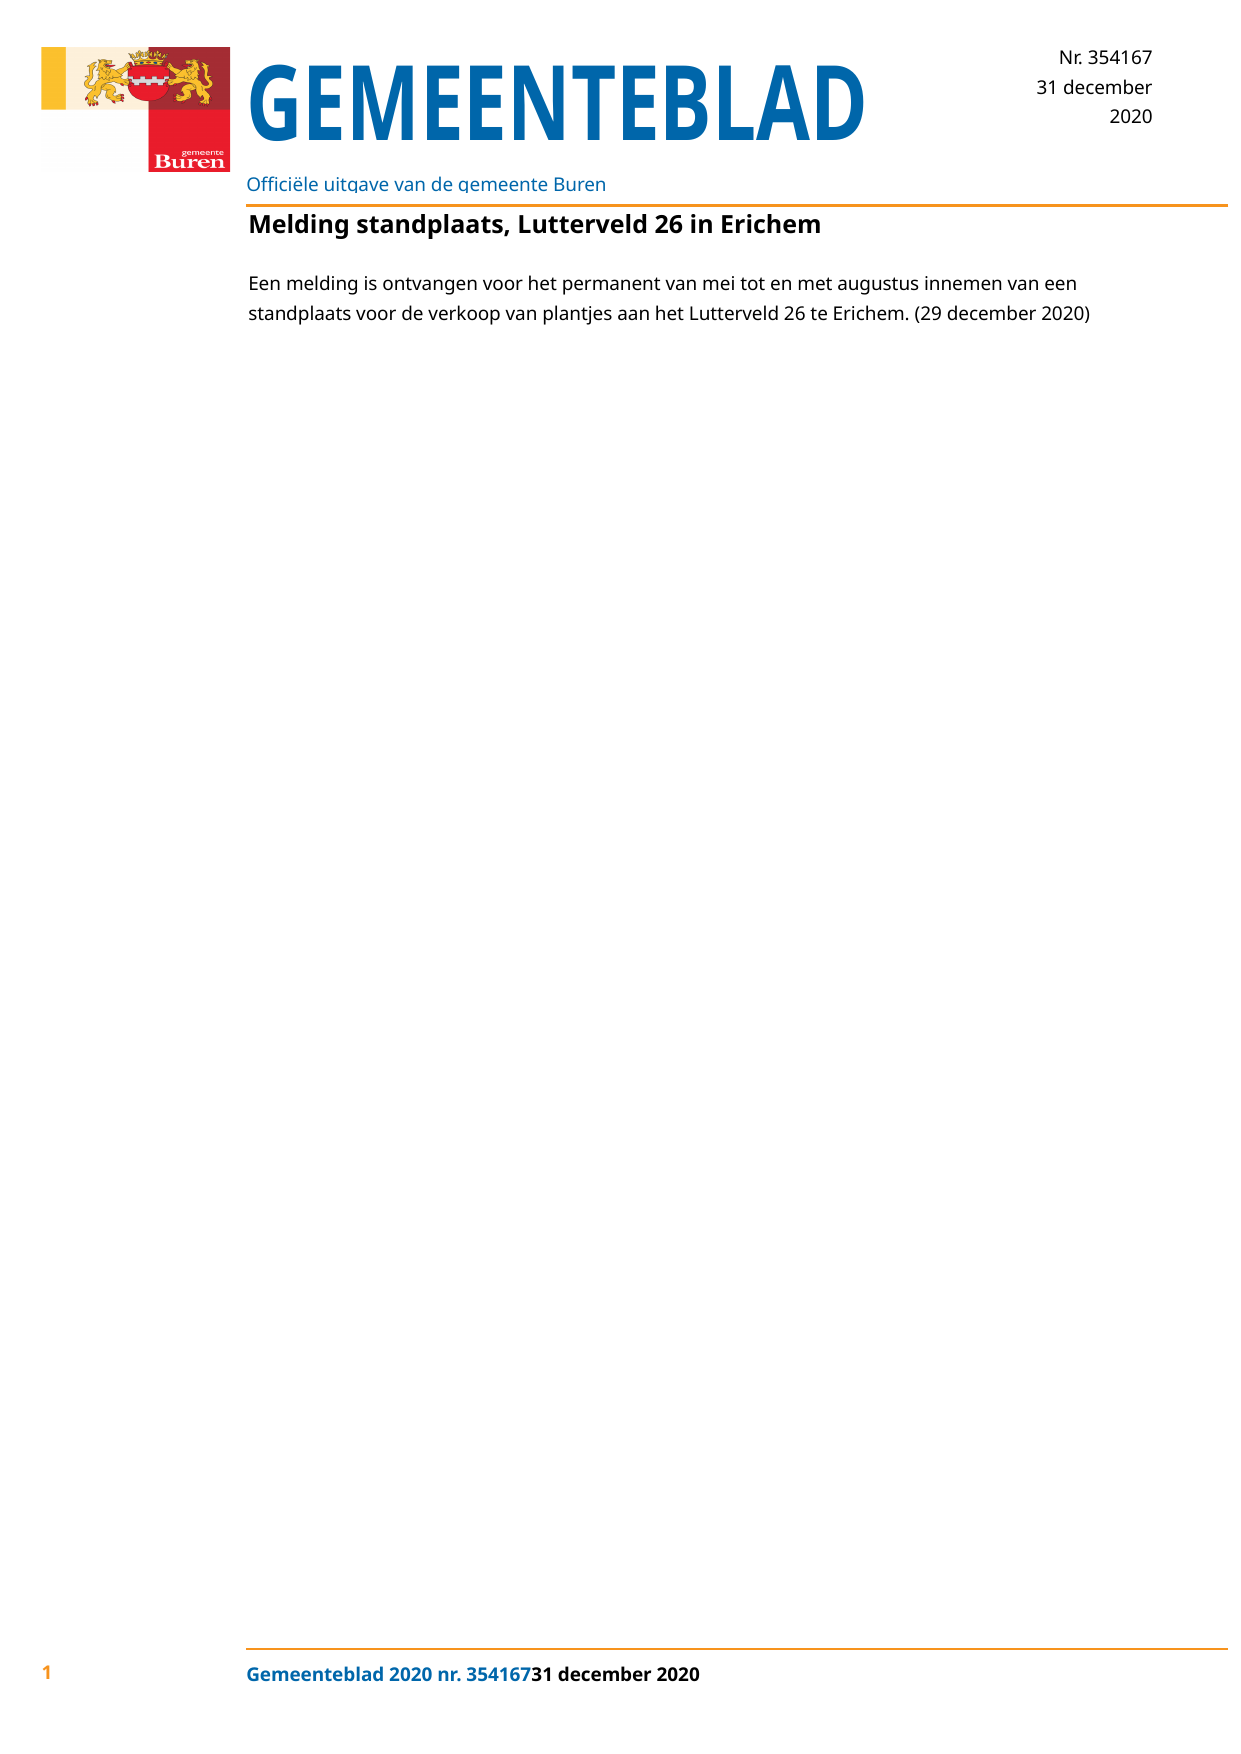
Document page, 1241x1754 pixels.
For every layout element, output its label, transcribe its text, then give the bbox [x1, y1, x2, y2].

text Een melding is ontvangen voor het permanent van mei tot en met augustus innemen van een standplaats voor de verkoop van plantjes aan het Lutterveld 26 te Erichem. (29 december 2020) [248, 270, 1152, 326]
picture [41, 47, 231, 172]
text Melding standplaats, Lutterveld 26 in Erichem [248, 207, 1152, 241]
